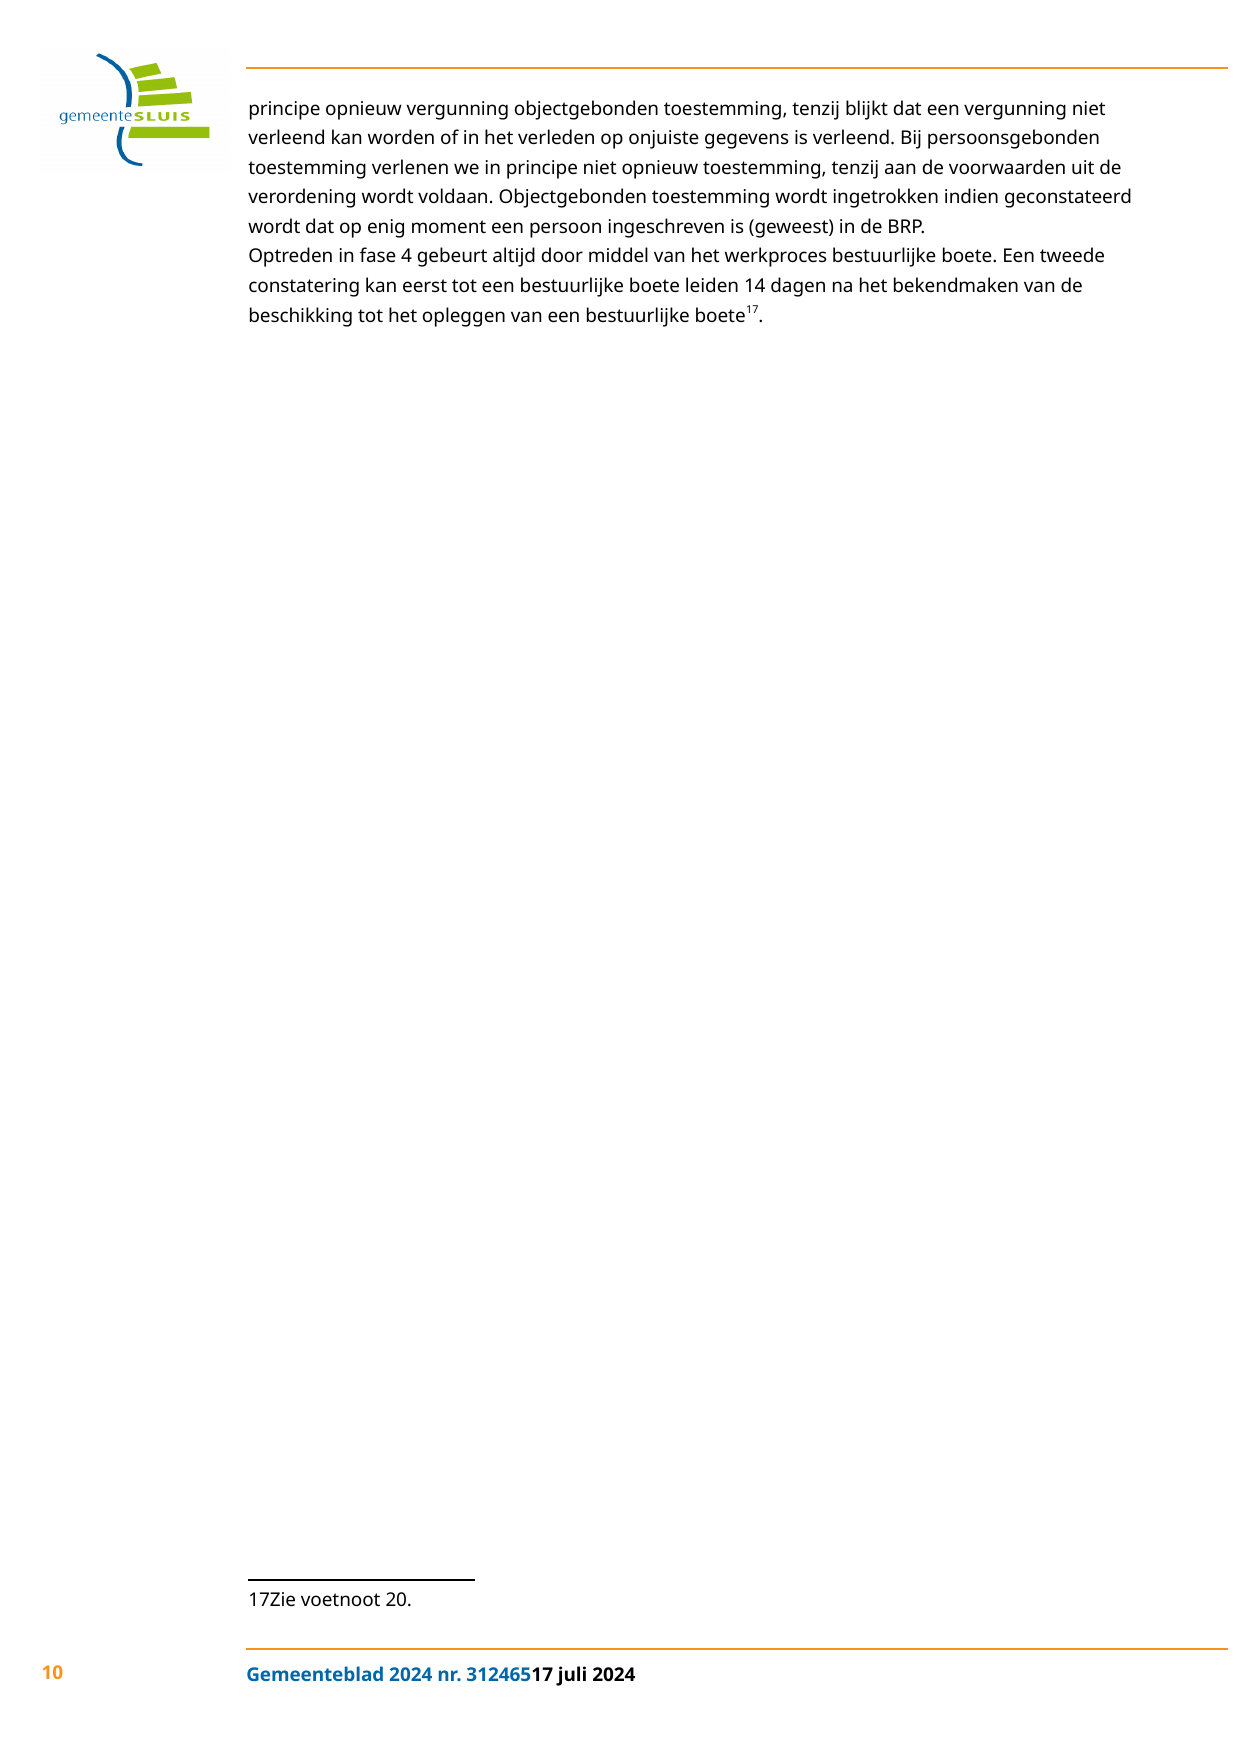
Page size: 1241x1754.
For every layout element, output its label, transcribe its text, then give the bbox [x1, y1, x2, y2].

text Zie voetnoot 20. [248, 1586, 1152, 1612]
picture [41, 47, 231, 172]
text Optreden in fase 4 gebeurt altijd door middel van het werkproces bestuurlijke boete. Een tweede constatering kan eerst tot een bestuurlijke boete leiden 14 dagen na het bekendmaken van de beschikking tot het opleggen van een bestuurlijke boete. [248, 243, 1152, 328]
text principe opnieuw vergunning objectgebonden toestemming, tenzij blijkt dat een vergunning niet verleend kan worden of in het verleden op onjuiste gegevens is verleend. Bij persoonsgebonden toestemming verlenen we in principe niet opnieuw toestemming, tenzij aan de voorwaarden uit de verordening wordt voldaan. Objectgebonden toestemming wordt ingetrokken indien geconstateerd wordt dat op enig moment een persoon ingeschreven is (geweest) in de BRP. [248, 95, 1152, 239]
